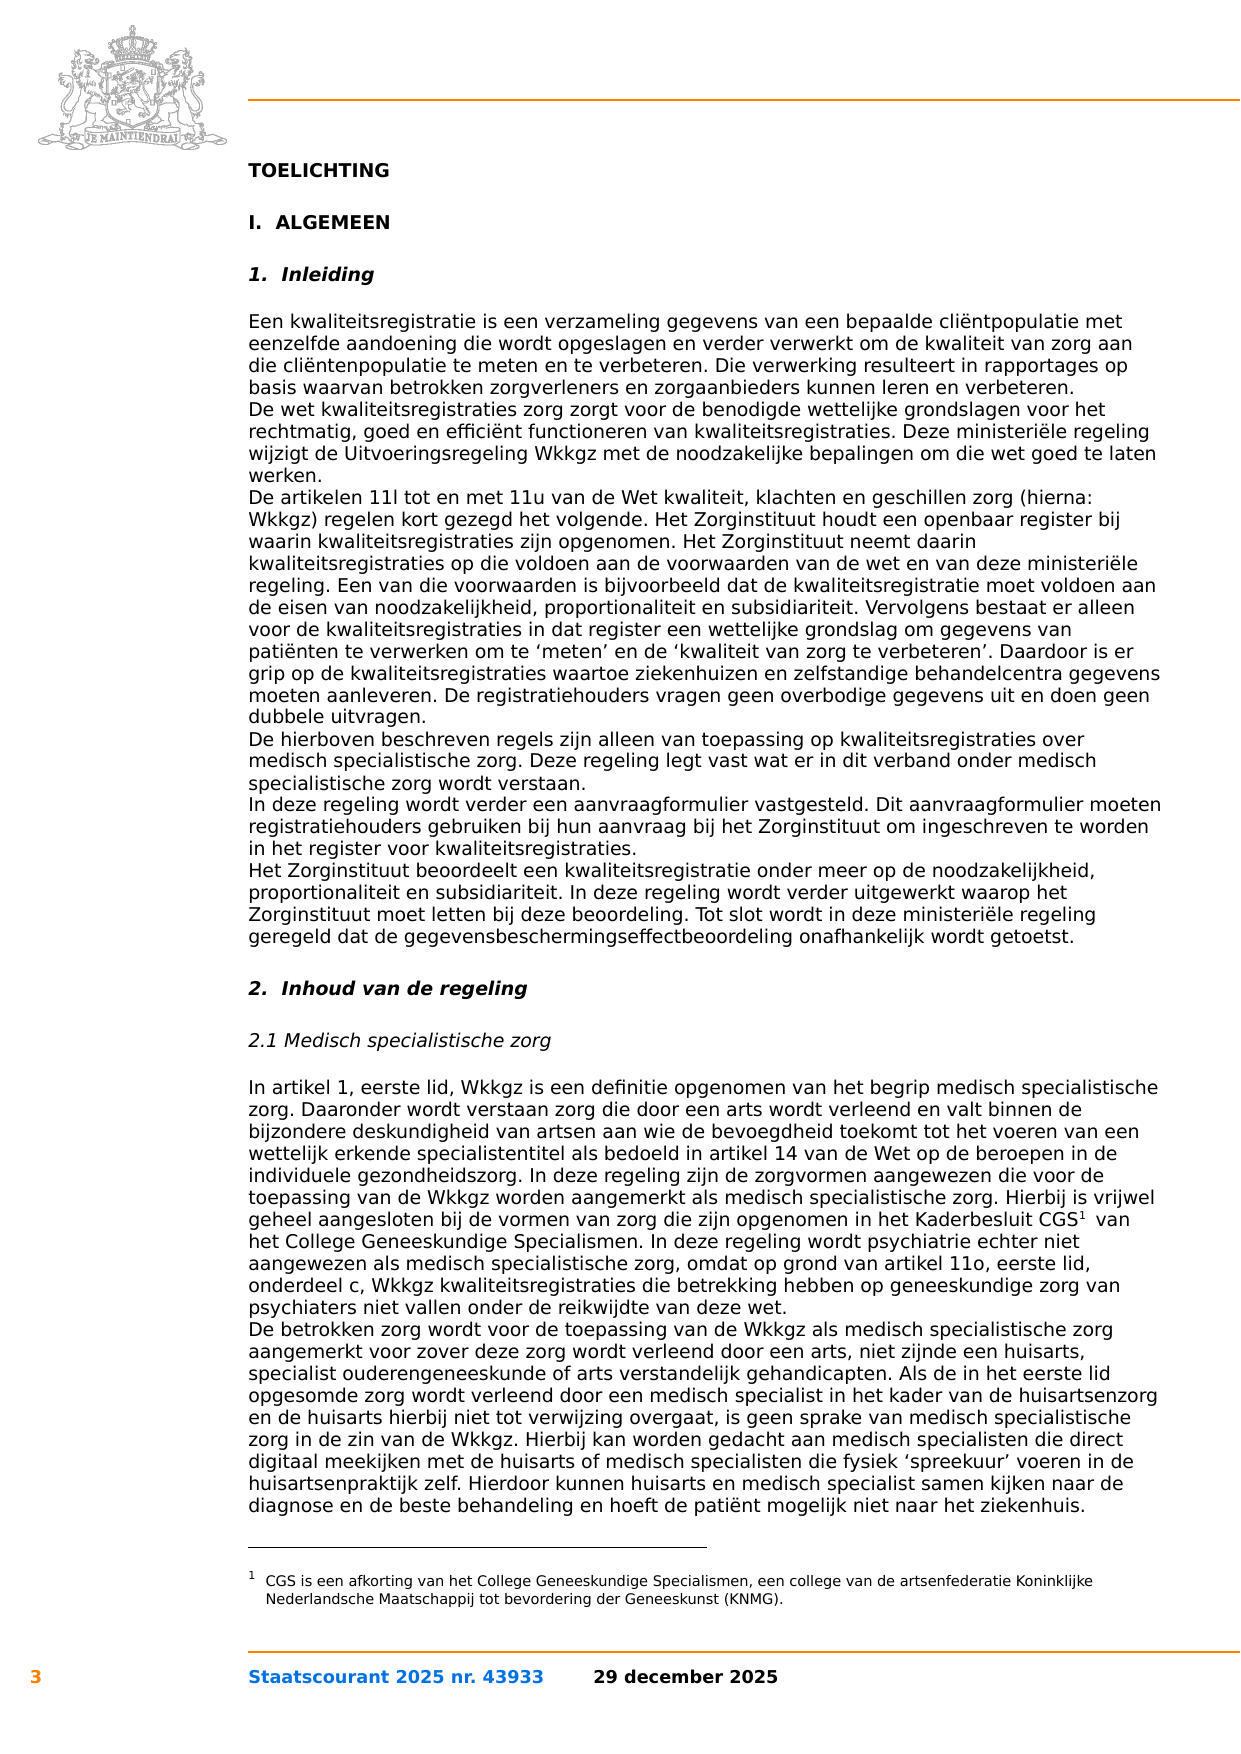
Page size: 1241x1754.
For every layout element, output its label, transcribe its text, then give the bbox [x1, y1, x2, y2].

text Het Zorginstituut beoordeelt een kwaliteitsregistratie onder meer op de noodzakelijkheid, proportionaliteit en subsidiariteit. In deze regeling wordt verder uitgewerkt waarop het Zorginstituut moet letten bij deze beoordeling. Tot slot wordt in deze ministeriële regeling geregeld dat de gegevensbeschermingseffectbeoordeling onafhankelijk wordt getoetst. [248, 860, 1163, 948]
text Een kwaliteitsregistratie is een verzameling gegevens van een bepaalde cliëntpopulatie met eenzelfde aandoening die wordt opgeslagen en verder verwerkt om de kwaliteit van zorg aan die cliëntenpopulatie te meten en te verbeteren. Die verwerking resulteert in rapportages op basis waarvan betrokken zorgverleners en zorgaanbieders kunnen leren en verbeteren. [248, 311, 1163, 399]
picture [38, 25, 227, 150]
subtitle I. ALGEMEEN [248, 212, 1163, 234]
subtitle 2.1 Medisch specialistische zorg [248, 1030, 1163, 1052]
text In deze regeling wordt verder een aanvraagformulier vastgesteld. Dit aanvraagformulier moeten registratiehouders gebruiken bij hun aanvraag bij het Zorginstituut om ingeschreven te worden in het register voor kwaliteitsregistraties. [248, 794, 1163, 860]
subtitle TOELICHTING [248, 160, 1163, 182]
text CGS is een afkorting van het College Geneeskundige Specialismen, een college van de artsenfederatie Koninklijke Nederlandsche Maatschappij tot bevordering der Geneeskunst (KNMG). [248, 1569, 1163, 1608]
text De artikelen 11l tot en met 11u van de Wet kwaliteit, klachten en geschillen zorg (hierna: Wkkgz) regelen kort gezegd het volgende. Het Zorginstituut houdt een openbaar register bij waarin kwaliteitsregistraties zijn opgenomen. Het Zorginstituut neemt daarin kwaliteitsregistraties op die voldoen aan de voorwaarden van de wet en van deze ministeriële regeling. Een van die voorwaarden is bijvoorbeeld dat de kwaliteitsregistratie moet voldoen aan de eisen van noodzakelijkheid, proportionaliteit en subsidiariteit. Vervolgens bestaat er alleen voor de kwaliteitsregistraties in dat register een wettelijke grondslag om gegevens van patiënten te verwerken om te ‘meten’ en de ‘kwaliteit van zorg te verbeteren’. Daardoor is er grip op de kwaliteitsregistraties waartoe ziekenhuizen en zelfstandige behandelcentra gegevens moeten aanleveren. De registratiehouders vragen geen overbodige gegevens uit en doen geen dubbele uitvragen. [248, 487, 1163, 728]
text De hierboven beschreven regels zijn alleen van toepassing op kwaliteitsregistraties over medisch specialistische zorg. Deze regeling legt vast wat er in dit verband onder medisch specialistische zorg wordt verstaan. [248, 728, 1163, 794]
subtitle 2. Inhoud van de regeling [248, 978, 1163, 1000]
subtitle 1. Inleiding [248, 264, 1163, 286]
text In artikel 1, eerste lid, Wkkgz is een definitie opgenomen van het begrip medisch specialistische zorg. Daaronder wordt verstaan zorg die door een arts wordt verleend en valt binnen de bijzondere deskundigheid van artsen aan wie de bevoegdheid toekomt tot het voeren van een wettelijk erkende specialistentitel als bedoeld in artikel 14 van de Wet op de beroepen in de individuele gezondheidszorg. In deze regeling zijn de zorgvormen aangewezen die voor de toepassing van de Wkkgz worden aangemerkt als medisch specialistische zorg. Hierbij is vrijwel geheel aangesloten bij de vormen van zorg die zijn opgenomen in het Kaderbesluit CGS van het College Geneeskundige Specialismen. In deze regeling wordt psychiatrie echter niet aangewezen als medisch specialistische zorg, omdat op grond van artikel 11o, eerste lid, onderdeel c, Wkkgz kwaliteitsregistraties die betrekking hebben op geneeskundige zorg van psychiaters niet vallen onder de reikwijdte van deze wet. [248, 1077, 1163, 1319]
text De betrokken zorg wordt voor de toepassing van de Wkkgz als medisch specialistische zorg aangemerkt voor zover deze zorg wordt verleend door een arts, niet zijnde een huisarts, specialist ouderengeneeskunde of arts verstandelijk gehandicapten. Als de in het eerste lid opgesomde zorg wordt verleend door een medisch specialist in het kader van de huisartsenzorg en de huisarts hierbij niet tot verwijzing overgaat, is geen sprake van medisch specialistische zorg in de zin van de Wkkgz. Hierbij kan worden gedacht aan medisch specialisten die direct digitaal meekijken met de huisarts of medisch specialisten die fysiek ‘spreekuur’ voeren in de huisartsenpraktijk zelf. Hierdoor kunnen huisarts en medisch specialist samen kijken naar de diagnose en de beste behandeling en hoeft de patiënt mogelijk niet naar het ziekenhuis. [248, 1319, 1163, 1517]
text De wet kwaliteitsregistraties zorg zorgt voor de benodigde wettelijke grondslagen voor het rechtmatig, goed en efficiënt functioneren van kwaliteitsregistraties. Deze ministeriële regeling wijzigt de Uitvoeringsregeling Wkkgz met de noodzakelijke bepalingen om die wet goed te laten werken. [248, 399, 1163, 487]
